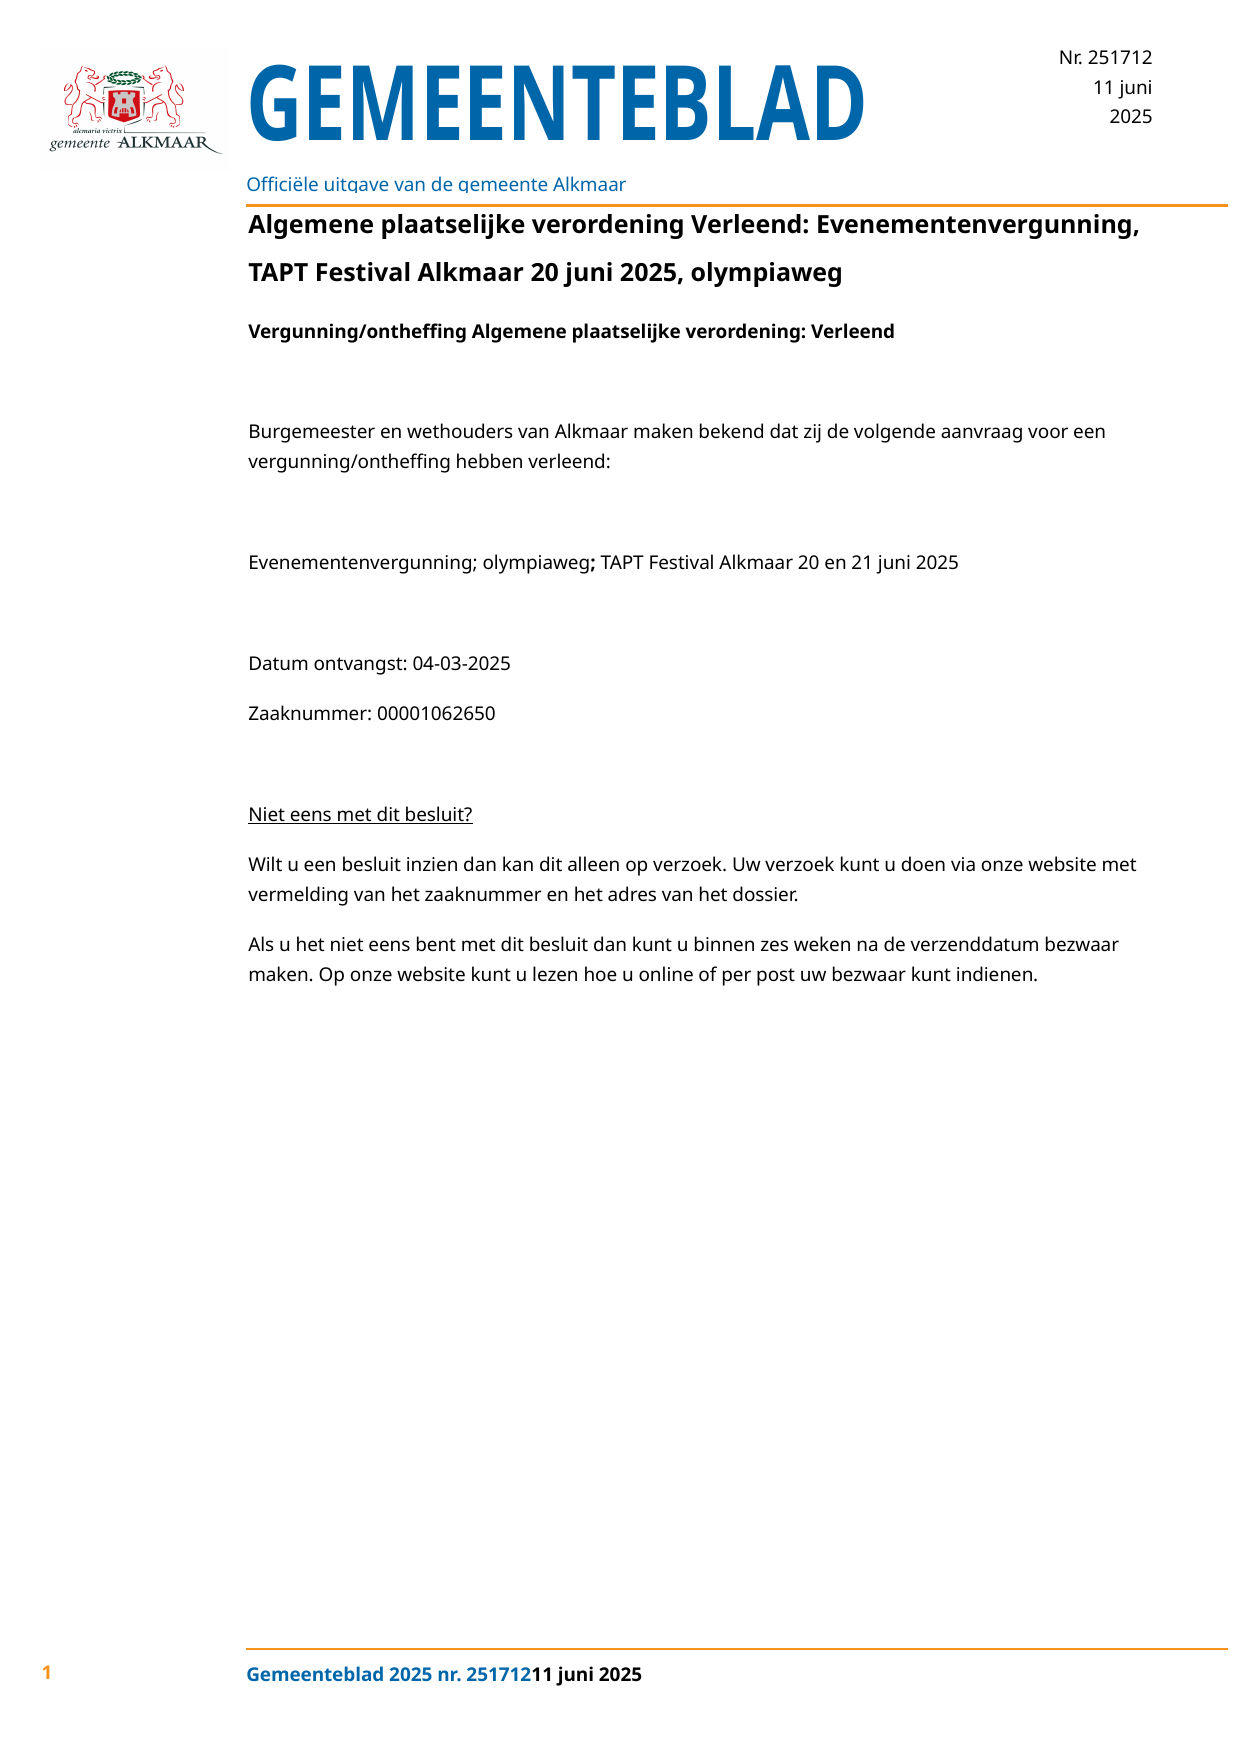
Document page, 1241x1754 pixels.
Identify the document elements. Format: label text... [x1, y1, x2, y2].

text Datum ontvangst: 04-03-2025 [248, 650, 1152, 676]
text Burgemeester en wethouders van Alkmaar maken bekend dat zij de volgende aanvraag voor een vergunning/ontheffing hebben verleend: [248, 419, 1152, 474]
text Algemene plaatselijke verordening Verleend: Evenementenvergunning, TAPT Festival Alkmaar 20 juni 2025, olympiaweg [248, 207, 1152, 288]
text Zaaknummer: 00001062650 [248, 700, 1152, 726]
text Niet eens met dit besluit? [248, 801, 1152, 827]
text Als u het niet eens bent met dit besluit dan kunt u binnen zes weken na de verzenddatum bezwaar maken. Op onze website kunt u lezen hoe u online of per post uw bezwaar kunt indienen. [248, 932, 1152, 987]
text Evenementenvergunning; olympiaweg; TAPT Festival Alkmaar 20 en 21 juni 2025 [248, 549, 1152, 575]
picture [41, 47, 231, 172]
text Wilt u een besluit inzien dan kan dit alleen op verzoek. Uw verzoek kunt u doen via onze website met vermelding van het zaaknummer en het adres van het dossier. [248, 852, 1152, 907]
text Vergunning/ontheffing Algemene plaatselijke verordening: Verleend [248, 318, 1152, 344]
